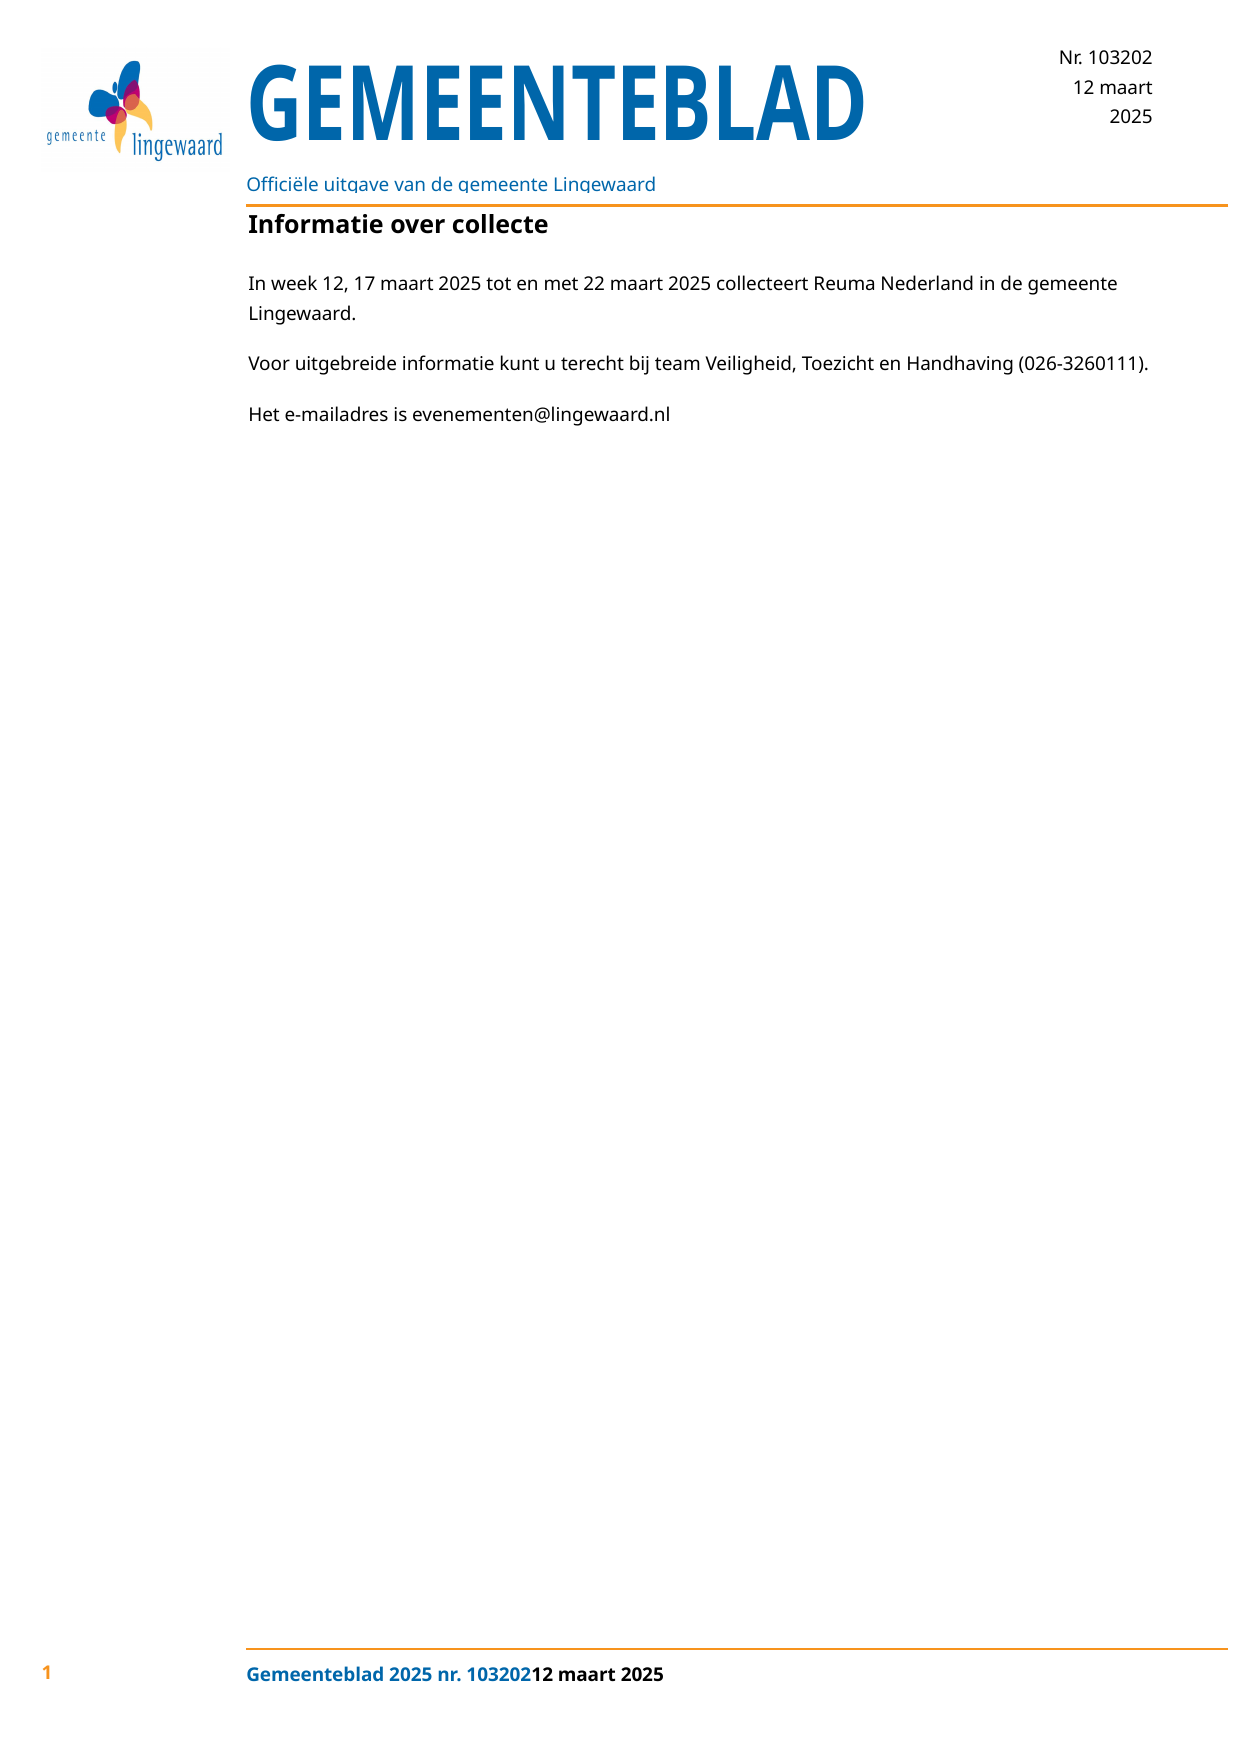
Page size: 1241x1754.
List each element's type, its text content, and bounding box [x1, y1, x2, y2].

text Voor uitgebreide informatie kunt u terecht bij team Veiligheid, Toezicht en Handhaving (026-3260111). [248, 350, 1152, 376]
text In week 12, 17 maart 2025 tot en met 22 maart 2025 collecteert Reuma Nederland in de gemeente Lingewaard. [248, 270, 1152, 326]
text Het e-mailadres is evenementen@lingewaard.nl [248, 401, 1152, 426]
picture [41, 47, 231, 172]
text Informatie over collecte [248, 207, 1152, 241]
